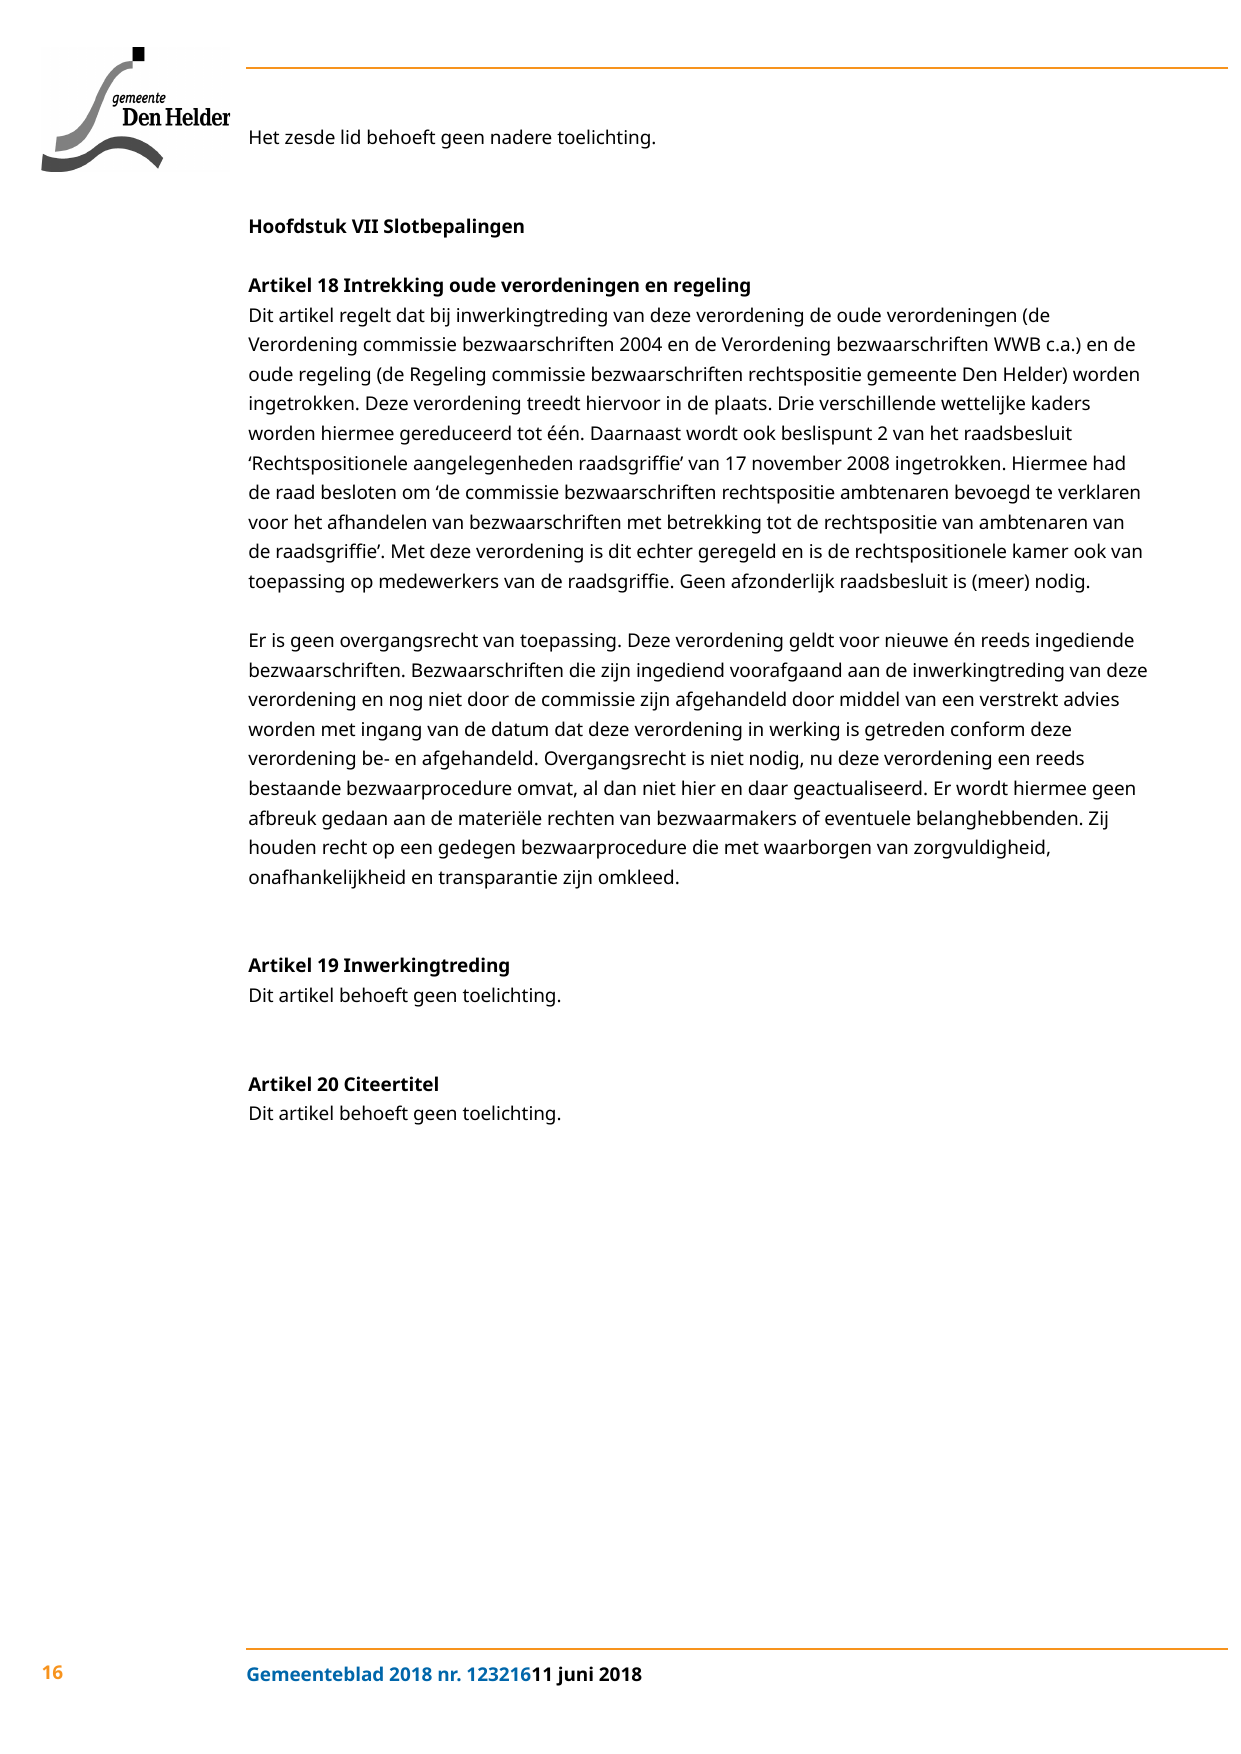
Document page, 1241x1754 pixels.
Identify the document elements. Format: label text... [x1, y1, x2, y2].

text Er is geen overgangsrecht van toepassing. Deze verordening geldt voor nieuwe én reeds ingediende bezwaarschriften. Bezwaarschriften die zijn ingediend voorafgaand aan de inwerkingtreding van deze verordening en nog niet door de commissie zijn afgehandeld door middel van een verstrekt advies worden met ingang van de datum dat deze verordening in werking is getreden conform deze verordening be- en afgehandeld. Overgangsrecht is niet nodig, nu deze verordening een reeds bestaande bezwaarprocedure omvat, al dan niet hier en daar geactualiseerd. Er wordt hiermee geen afbreuk gedaan aan de materiële rechten van bezwaarmakers of eventuele belanghebbenden. Zij houden recht op een gedegen bezwaarprocedure die met waarborgen van zorgvuldigheid, onafhankelijkheid en transparantie zijn omkleed. [248, 627, 1152, 890]
text Dit artikel behoeft geen toelichting. [248, 1101, 1152, 1126]
text Dit artikel behoeft geen toelichting. [248, 982, 1152, 1008]
text Hoofdstuk VII Slotbepalingen [248, 213, 1152, 239]
text Artikel 20 Citeertitel [248, 1071, 1152, 1097]
text Het zesde lid behoeft geen nadere toelichting. [248, 124, 1152, 150]
text Dit artikel regelt dat bij inwerkingtreding van deze verordening de oude verordeningen (de Verordening commissie bezwaarschriften 2004 en de Verordening bezwaarschriften WWB c.a.) en de oude regeling (de Regeling commissie bezwaarschriften rechtspositie gemeente Den Helder) worden ingetrokken. Deze verordening treedt hiervoor in de plaats. Drie verschillende wettelijke kaders worden hiermee gereduceerd tot één. Daarnaast wordt ook beslispunt 2 van het raadsbesluit ‘Rechtspositionele aangelegenheden raadsgriffie’ van 17 november 2008 ingetrokken. Hiermee had de raad besloten om ‘de commissie bezwaarschriften rechtspositie ambtenaren bevoegd te verklaren voor het afhandelen van bezwaarschriften met betrekking tot de rechtspositie van ambtenaren van de raadsgriffie’. Met deze verordening is dit echter geregeld en is de rechtspositionele kamer ook van toepassing op medewerkers van de raadsgriffie. Geen afzonderlijk raadsbesluit is (meer) nodig. [248, 302, 1152, 594]
text Artikel 19 Inwerkingtreding [248, 953, 1152, 978]
text Artikel 18 Intrekking oude verordeningen en regeling [248, 272, 1152, 298]
picture [41, 47, 231, 172]
